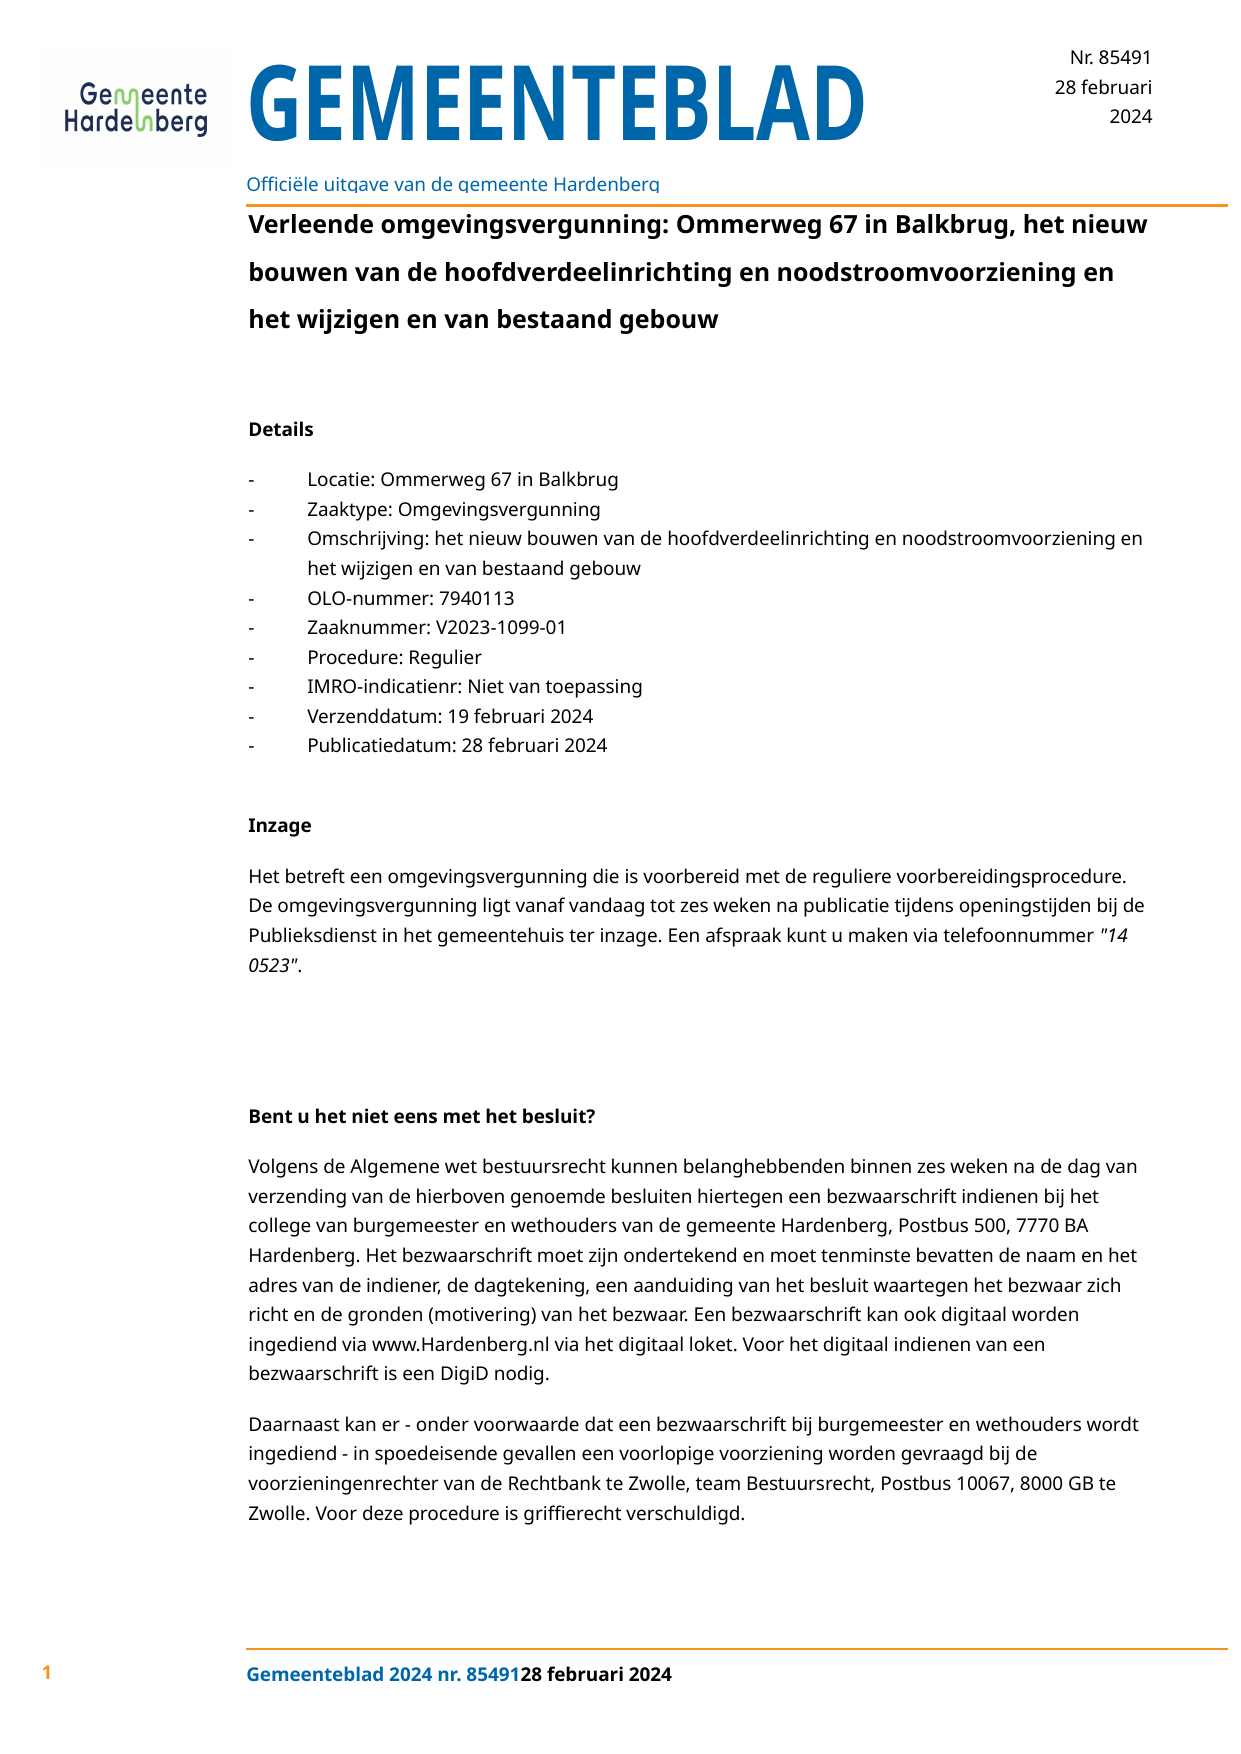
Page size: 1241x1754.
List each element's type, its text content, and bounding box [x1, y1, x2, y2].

text Details [248, 416, 1152, 442]
list Verzenddatum: 19 februari 2024 [248, 703, 1152, 729]
text Het betreft een omgevingsvergunning die is voorbereid met de reguliere voorbereidingsprocedure. De omgevingsvergunning ligt vanaf vandaag tot zes weken na publicatie tijdens openingstijden bij de Publieksdienst in het gemeentehuis ter inzage. Een afspraak kunt u maken via telefoonnummer "14 0523". [248, 863, 1152, 977]
list Zaaknummer: V2023-1099-01 [248, 614, 1152, 640]
text Verleende omgevingsvergunning: Ommerweg 67 in Balkbrug, het nieuw bouwen van de hoofdverdeelinrichting en noodstroomvoorziening en het wijzigen en van bestaand gebouw [248, 207, 1152, 336]
picture [41, 47, 231, 172]
text Bent u het niet eens met het besluit? [248, 1103, 1152, 1129]
list Omschrijving: het nieuw bouwen van de hoofdverdeelinrichting en noodstroomvoorziening en het wijzigen en van bestaand gebouw [248, 526, 1152, 581]
list Procedure: Regulier [248, 644, 1152, 669]
text Volgens de Algemene wet bestuursrecht kunnen belanghebbenden binnen zes weken na de dag van verzending van de hierboven genoemde besluiten hiertegen een bezwaarschrift indienen bij het college van burgemeester en wethouders van de gemeente Hardenberg, Postbus 500, 7770 BA Hardenberg. Het bezwaarschrift moet zijn ondertekend en moet tenminste bevatten de naam en het adres van de indiener, de dagtekening, een aanduiding van het besluit waartegen het bezwaar zich richt en de gronden (motivering) van het bezwaar. Een bezwaarschrift kan ook digitaal worden ingediend via www.Hardenberg.nl via het digitaal loket. Voor het digitaal indienen van een bezwaarschrift is een DigiD nodig. [248, 1153, 1152, 1386]
list Locatie: Ommerweg 67 in Balkbrug [248, 466, 1152, 492]
list OLO-nummer: 7940113 [248, 585, 1152, 610]
text Inzage [248, 813, 1152, 838]
list IMRO-indicatienr: Niet van toepassing [248, 673, 1152, 699]
text Daarnaast kan er - onder voorwaarde dat een bezwaarschrift bij burgemeester en wethouders wordt ingediend - in spoedeisende gevallen een voorlopige voorziening worden gevraagd bij de voorzieningenrechter van de Rechtbank te Zwolle, team Bestuursrecht, Postbus 10067, 8000 GB te Zwolle. Voor deze procedure is griffierecht verschuldigd. [248, 1411, 1152, 1525]
list Zaaktype: Omgevingsvergunning [248, 496, 1152, 522]
list Publicatiedatum: 28 februari 2024 [248, 733, 1152, 758]
